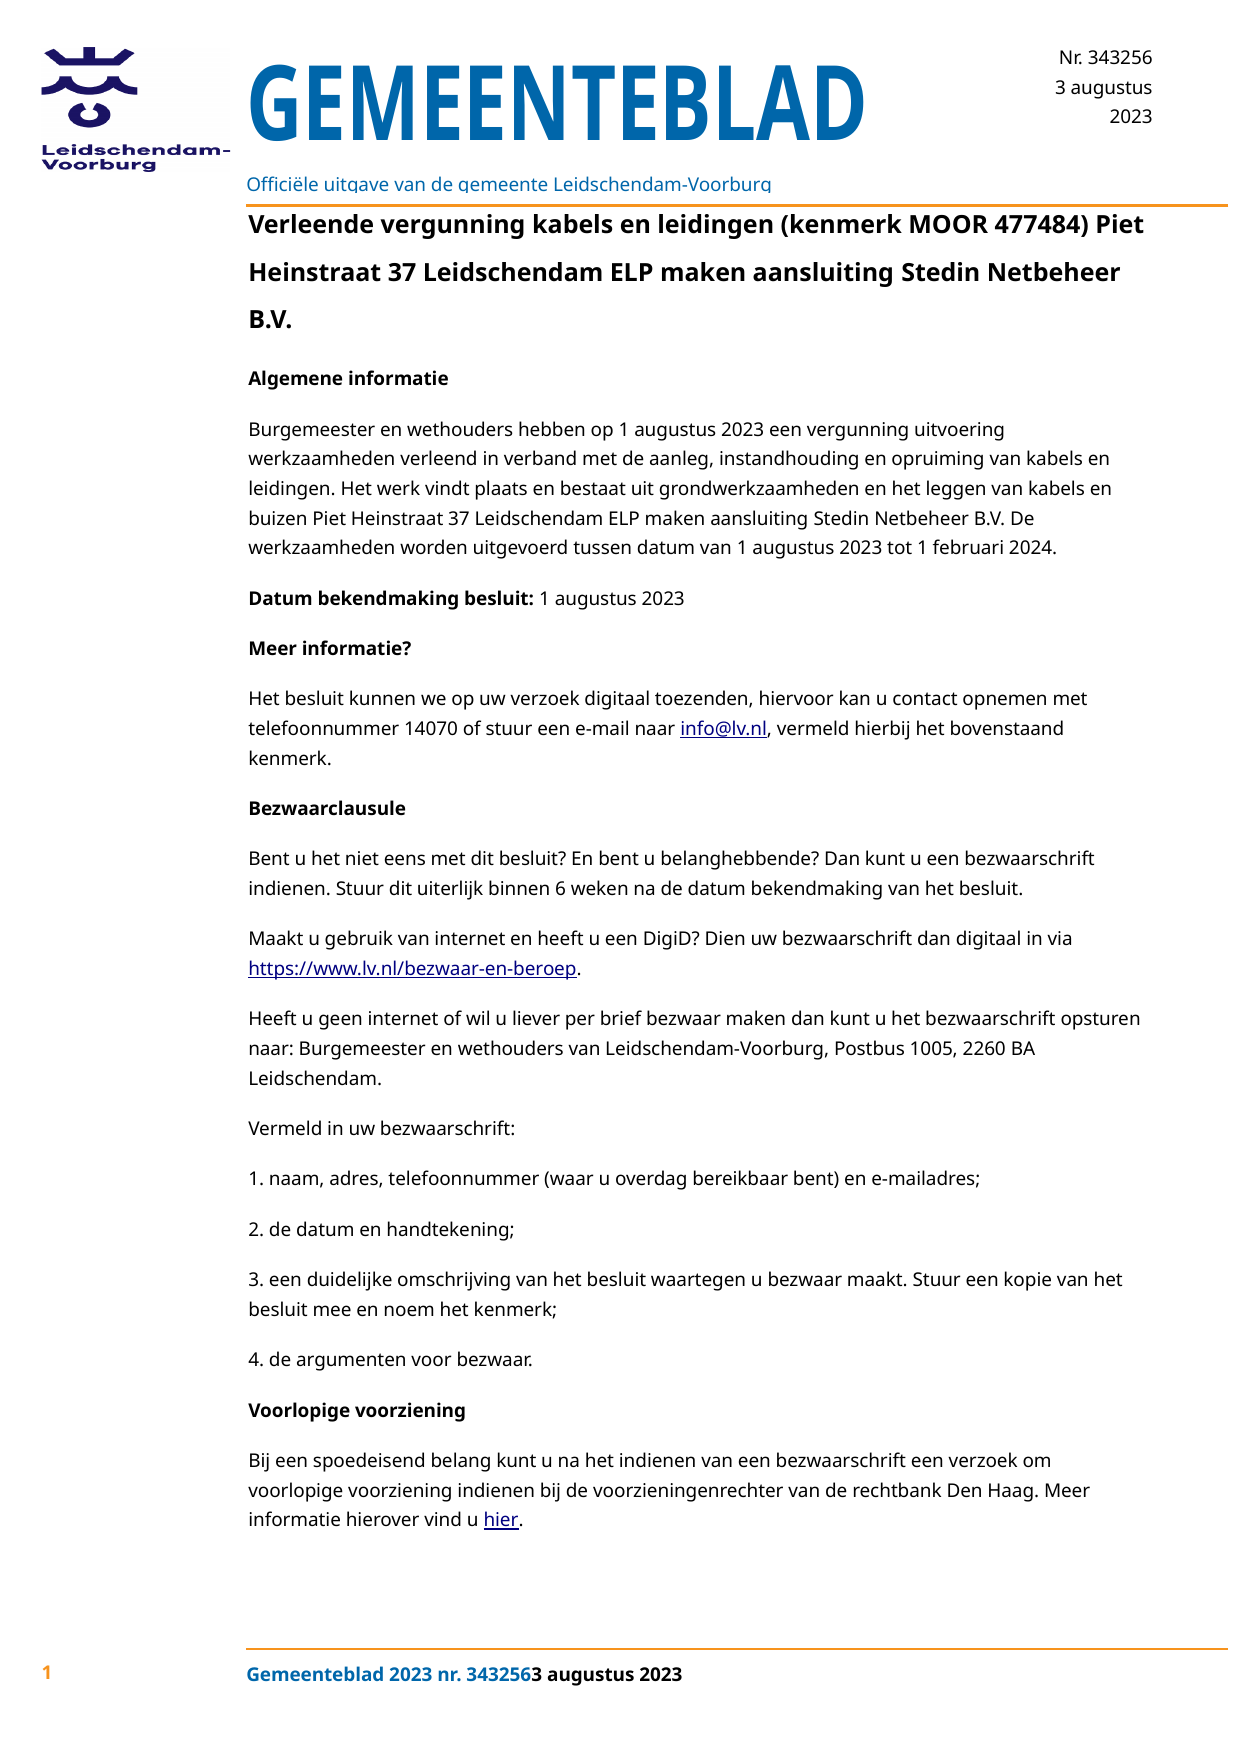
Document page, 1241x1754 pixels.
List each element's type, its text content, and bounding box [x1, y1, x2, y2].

text 3. een duidelijke omschrijving van het besluit waartegen u bezwaar maakt. Stuur een kopie van het besluit mee en noem het kenmerk; [248, 1266, 1152, 1322]
picture [41, 47, 231, 172]
text Het besluit kunnen we op uw verzoek digitaal toezenden, hiervoor kan u contact opnemen met telefoonnummer 14070 of stuur een e-mail naar info@lv.nl, vermeld hierbij het bovenstaand kenmerk. [248, 686, 1152, 770]
text Voorlopige voorziening [248, 1397, 1152, 1422]
text Bent u het niet eens met dit besluit? En bent u belanghebbende? Dan kunt u een bezwaarschrift indienen. Stuur dit uiterlijk binnen 6 weken na de datum bekendmaking van het besluit. [248, 846, 1152, 901]
text Meer informatie? [248, 635, 1152, 661]
text Bij een spoedeisend belang kunt u na het indienen van een bezwaarschrift een verzoek om voorlopige voorziening indienen bij de voorzieningenrechter van de rechtbank Den Haag. Meer informatie hierover vind u hier. [248, 1447, 1152, 1532]
text Datum bekendmaking besluit: 1 augustus 2023 [248, 585, 1152, 610]
text 1. naam, adres, telefoonnummer (waar u overdag bereikbaar bent) en e-mailadres; [248, 1166, 1152, 1191]
text Vermeld in uw bezwaarschrift: [248, 1115, 1152, 1141]
text Verleende vergunning kabels en leidingen (kenmerk MOOR 477484) Piet Heinstraat 37 Leidschendam ELP maken aansluiting Stedin Netbeheer B.V. [248, 207, 1152, 336]
text 2. de datum en handtekening; [248, 1216, 1152, 1242]
text Bezwaarclausule [248, 795, 1152, 821]
text Maakt u gebruik van internet en heeft u een DigiD? Dien uw bezwaarschrift dan digitaal in via https://www.lv.nl/bezwaar-en-beroep. [248, 926, 1152, 981]
text Heeft u geen internet of wil u liever per brief bezwaar maken dan kunt u het bezwaarschrift opsturen naar: Burgemeester en wethouders van Leidschendam-Voorburg, Postbus 1005, 2260 BA Leidschendam. [248, 1006, 1152, 1090]
text Algemene informatie [248, 366, 1152, 391]
text Burgemeester en wethouders hebben op 1 augustus 2023 een vergunning uitvoering werkzaamheden verleend in verband met de aanleg, instandhouding en opruiming van kabels en leidingen. Het werk vindt plaats en bestaat uit grondwerkzaamheden en het leggen van kabels en buizen Piet Heinstraat 37 Leidschendam ELP maken aansluiting Stedin Netbeheer B.V. De werkzaamheden worden uitgevoerd tussen datum van 1 augustus 2023 tot 1 februari 2024. [248, 416, 1152, 560]
text 4. de argumenten voor bezwaar. [248, 1346, 1152, 1372]
